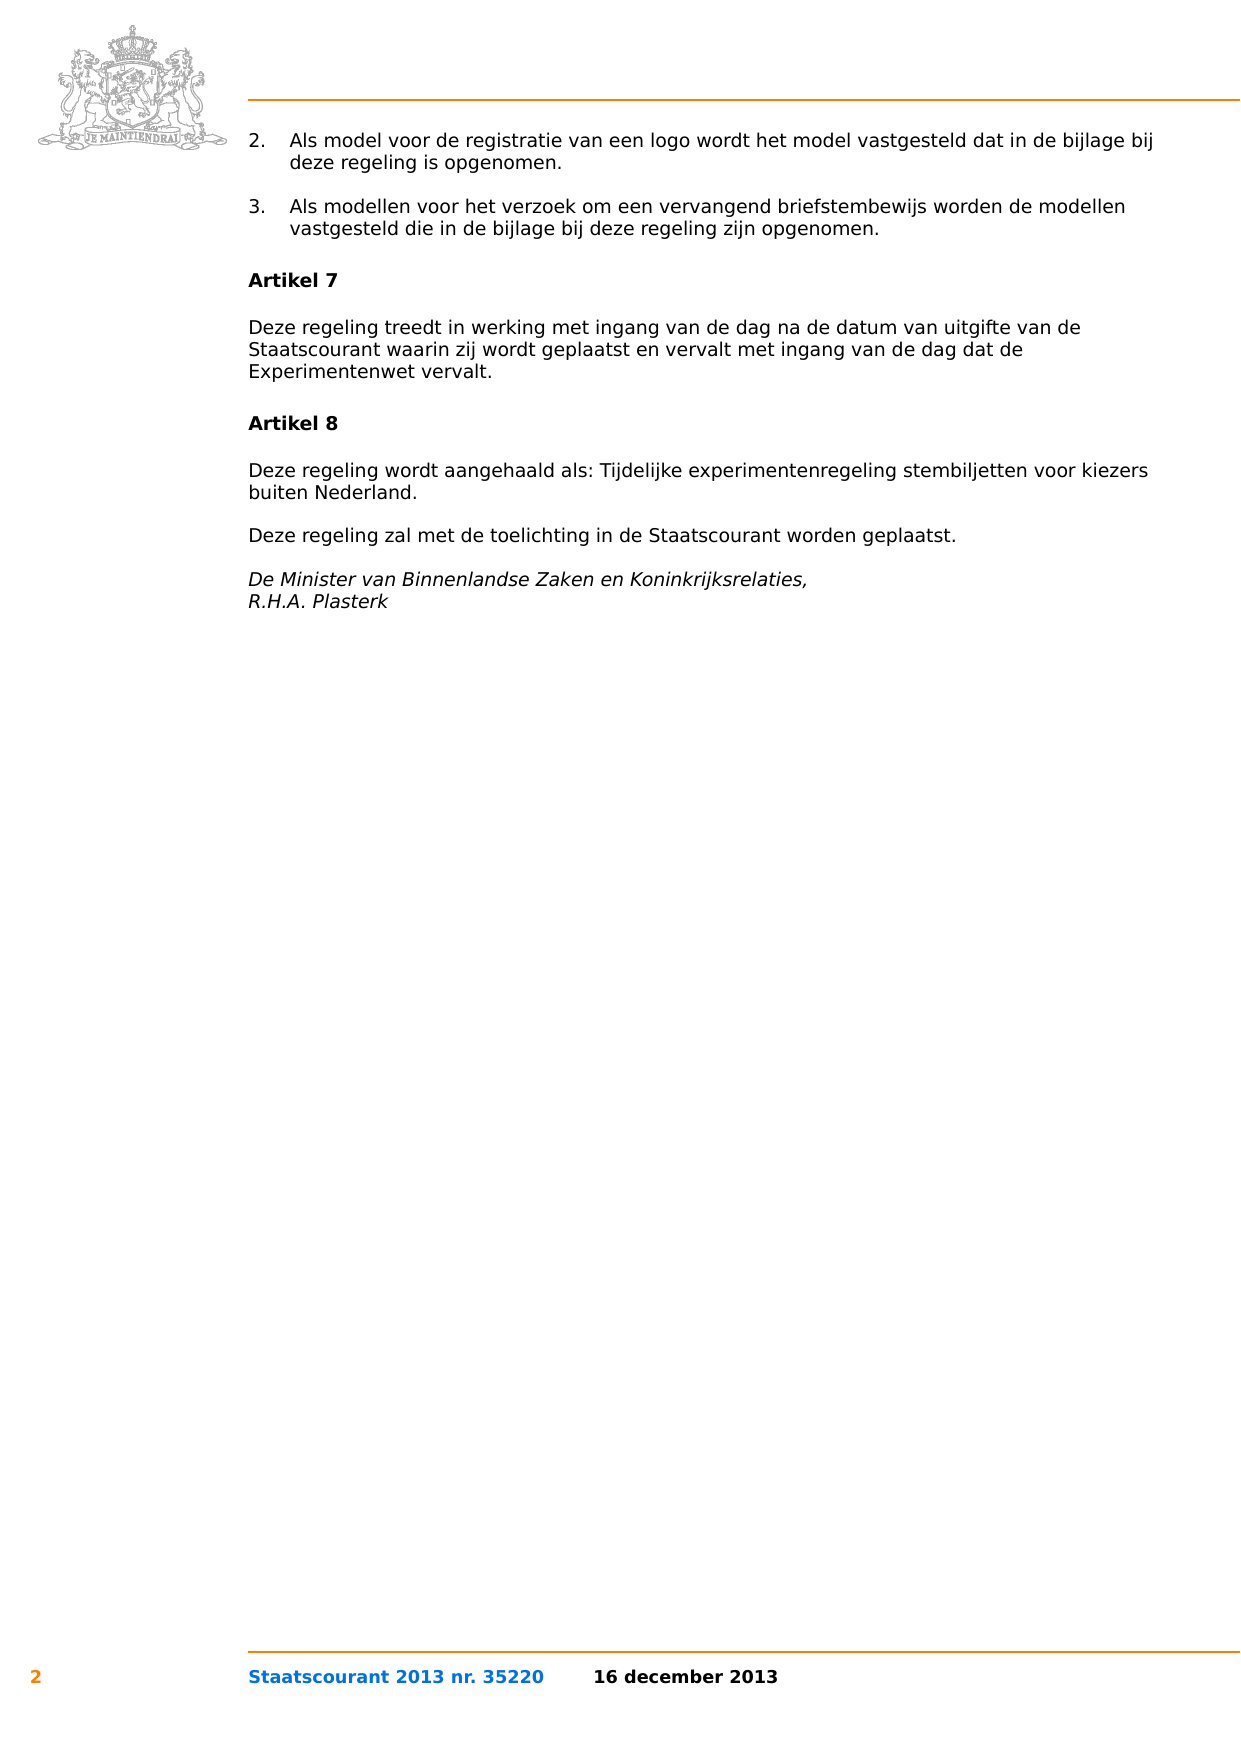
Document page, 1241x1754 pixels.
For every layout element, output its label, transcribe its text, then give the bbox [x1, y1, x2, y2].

text Deze regeling treedt in werking met ingang van de dag na de datum van uitgifte van de Staatscourant waarin zij wordt geplaatst en vervalt met ingang van de dag dat de Experimentenwet vervalt. [248, 317, 1163, 383]
subtitle Artikel 7 [248, 270, 1163, 292]
text 3. Als modellen voor het verzoek om een vervangend briefstembewijs worden de modellen vastgesteld die in de bijlage bij deze regeling zijn opgenomen. [248, 196, 1163, 240]
text 2. Als model voor de registratie van een logo wordt het model vastgesteld dat in de bijlage bij deze regeling is opgenomen. [248, 130, 1163, 174]
picture [38, 25, 227, 150]
subtitle Artikel 8 [248, 413, 1163, 434]
text Deze regeling wordt aangehaald als: Tijdelijke experimentenregeling stembiljetten voor kiezers buiten Nederland. [248, 459, 1163, 503]
text Deze regeling zal met de toelichting in de Staatscourant worden geplaatst. [248, 525, 1163, 547]
text De Minister van Binnenlandse Zaken en Koninkrijksrelaties, R.H.A. Plasterk [248, 569, 1163, 613]
